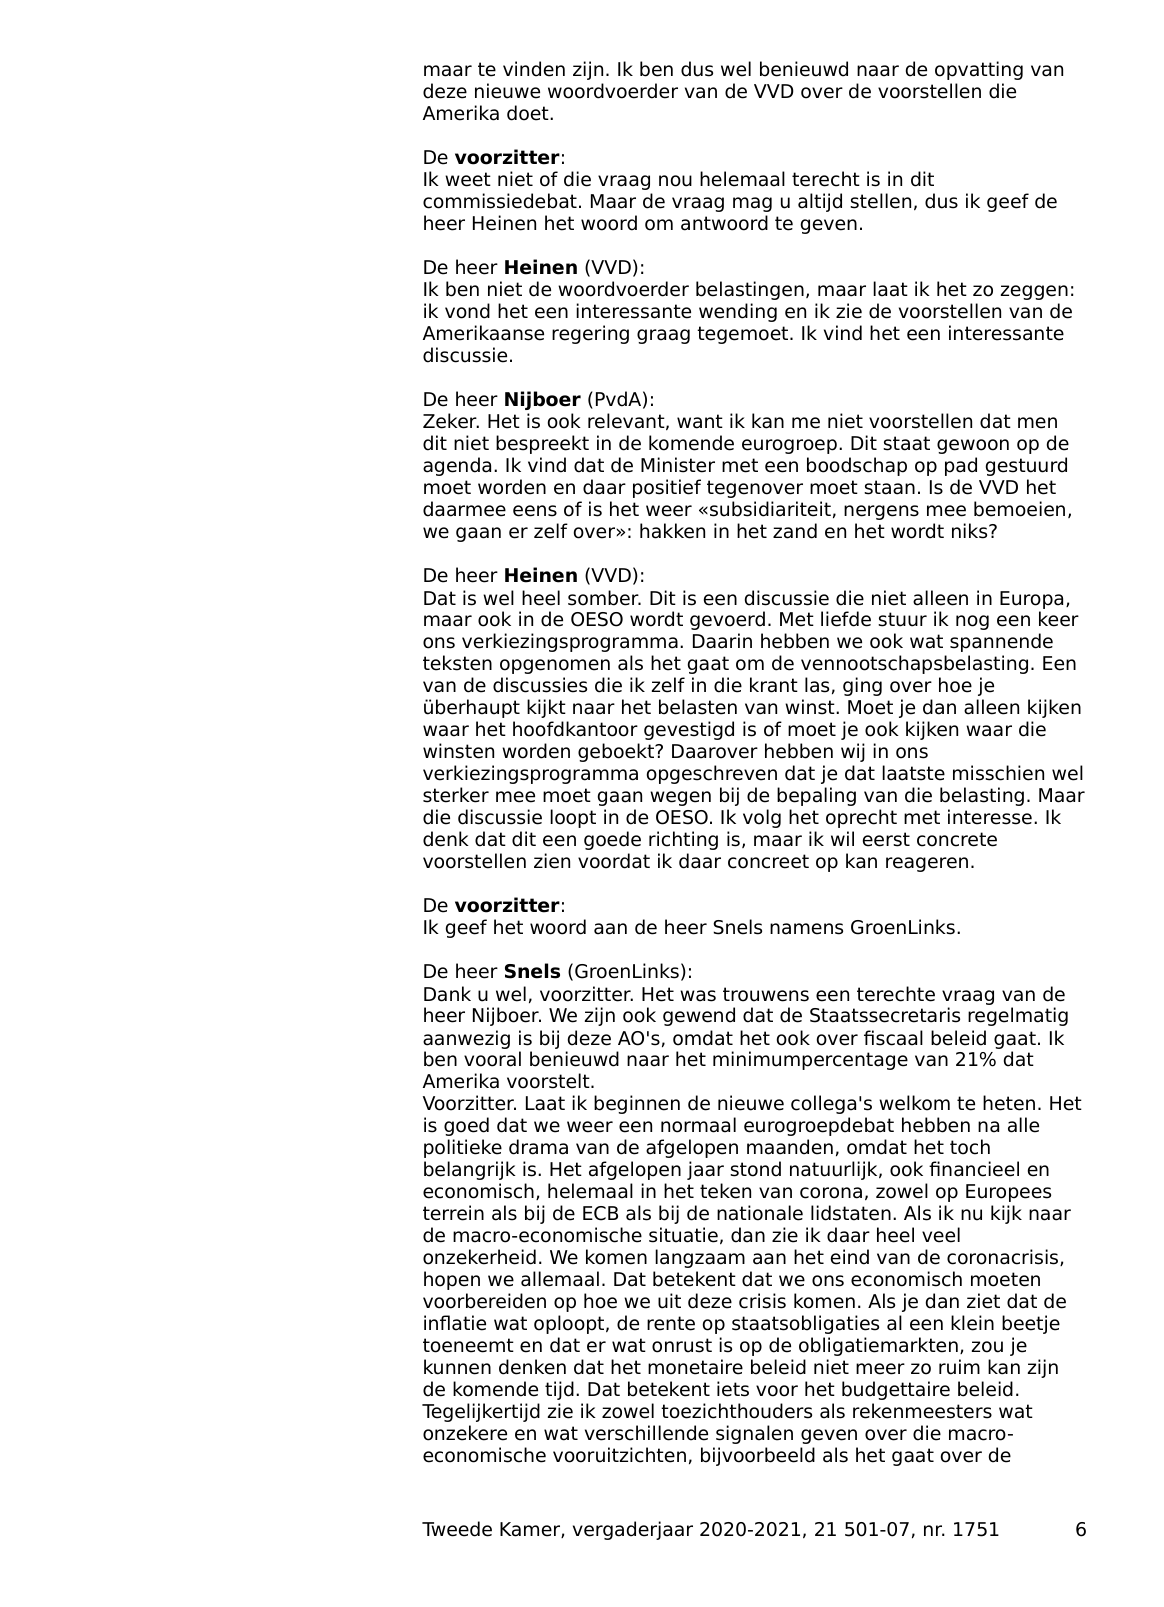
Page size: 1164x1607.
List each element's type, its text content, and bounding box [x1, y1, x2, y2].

text De voorzitter: [422, 147, 1087, 169]
text De heer Heinen (VVD): [422, 565, 1087, 587]
text Dat is wel heel somber. Dit is een discussie die niet alleen in Europa, maar ook in de OESO wordt gevoerd. Met liefde stuur ik nog een keer ons verkiezingsprogramma. Daarin hebben we ook wat spannende teksten opgenomen als het gaat om de vennootschapsbelasting. Een van de discussies die ik zelf in die krant las, ging over hoe je überhaupt kijkt naar het belasten van winst. Moet je dan alleen kijken waar het hoofdkantoor gevestigd is of moet je ook kijken waar die winsten worden geboekt? Daarover hebben wij in ons verkiezingsprogramma opgeschreven dat je dat laatste misschien wel sterker mee moet gaan wegen bij de bepaling van die belasting. Maar die discussie loopt in de OESO. Ik volg het oprecht met interesse. Ik denk dat dit een goede richting is, maar ik wil eerst concrete voorstellen zien voordat ik daar concreet op kan reageren. [422, 587, 1087, 873]
text Ik geef het woord aan de heer Snels namens GroenLinks. [422, 917, 1087, 939]
text De voorzitter: [422, 895, 1087, 917]
text Ik weet niet of die vraag nou helemaal terecht is in dit commissiedebat. Maar de vraag mag u altijd stellen, dus ik geef de heer Heinen het woord om antwoord te geven. [422, 169, 1087, 235]
text Zeker. Het is ook relevant, want ik kan me niet voorstellen dat men dit niet bespreekt in de komende eurogroep. Dit staat gewoon op de agenda. Ik vind dat de Minister met een boodschap op pad gestuurd moet worden en daar positief tegenover moet staan. Is de VVD het daarmee eens of is het weer «subsidiariteit, nergens mee bemoeien, we gaan er zelf over»: hakken in het zand en het wordt niks? [422, 411, 1087, 543]
text De heer Snels (GroenLinks): [422, 961, 1087, 983]
text De heer Nijboer (PvdA): [422, 389, 1087, 411]
text Dank u wel, voorzitter. Het was trouwens een terechte vraag van de heer Nijboer. We zijn ook gewend dat de Staatssecretaris regelmatig aanwezig is bij deze AO's, omdat het ook over fiscaal beleid gaat. Ik ben vooral benieuwd naar het minimumpercentage van 21% dat Amerika voorstelt. [422, 983, 1087, 1093]
text De heer Heinen (VVD): [422, 257, 1087, 279]
text Tegelijkertijd zie ik zowel toezichthouders als rekenmeesters wat onzekere en wat verschillende signalen geven over die macro-economische vooruitzichten, bijvoorbeeld als het gaat over de [422, 1401, 1087, 1467]
text Ik ben niet de woordvoerder belastingen, maar laat ik het zo zeggen: ik vond het een interessante wending en ik zie de voorstellen van de Amerikaanse regering graag tegemoet. Ik vind het een interessante discussie. [422, 279, 1087, 367]
text maar te vinden zijn. Ik ben dus wel benieuwd naar de opvatting van deze nieuwe woordvoerder van de VVD over de voorstellen die Amerika doet. [422, 59, 1087, 125]
text Voorzitter. Laat ik beginnen de nieuwe collega's welkom te heten. Het is goed dat we weer een normaal eurogroepdebat hebben na alle politieke drama van de afgelopen maanden, omdat het toch belangrijk is. Het afgelopen jaar stond natuurlijk, ook financieel en economisch, helemaal in het teken van corona, zowel op Europees terrein als bij de ECB als bij de nationale lidstaten. Als ik nu kijk naar de macro-economische situatie, dan zie ik daar heel veel onzekerheid. We komen langzaam aan het eind van de coronacrisis, hopen we allemaal. Dat betekent dat we ons economisch moeten voorbereiden op hoe we uit deze crisis komen. Als je dan ziet dat de inflatie wat oploopt, de rente op staatsobligaties al een klein beetje toeneemt en dat er wat onrust is op de obligatiemarkten, zou je kunnen denken dat het monetaire beleid niet meer zo ruim kan zijn de komende tijd. Dat betekent iets voor het budgettaire beleid. [422, 1093, 1087, 1401]
